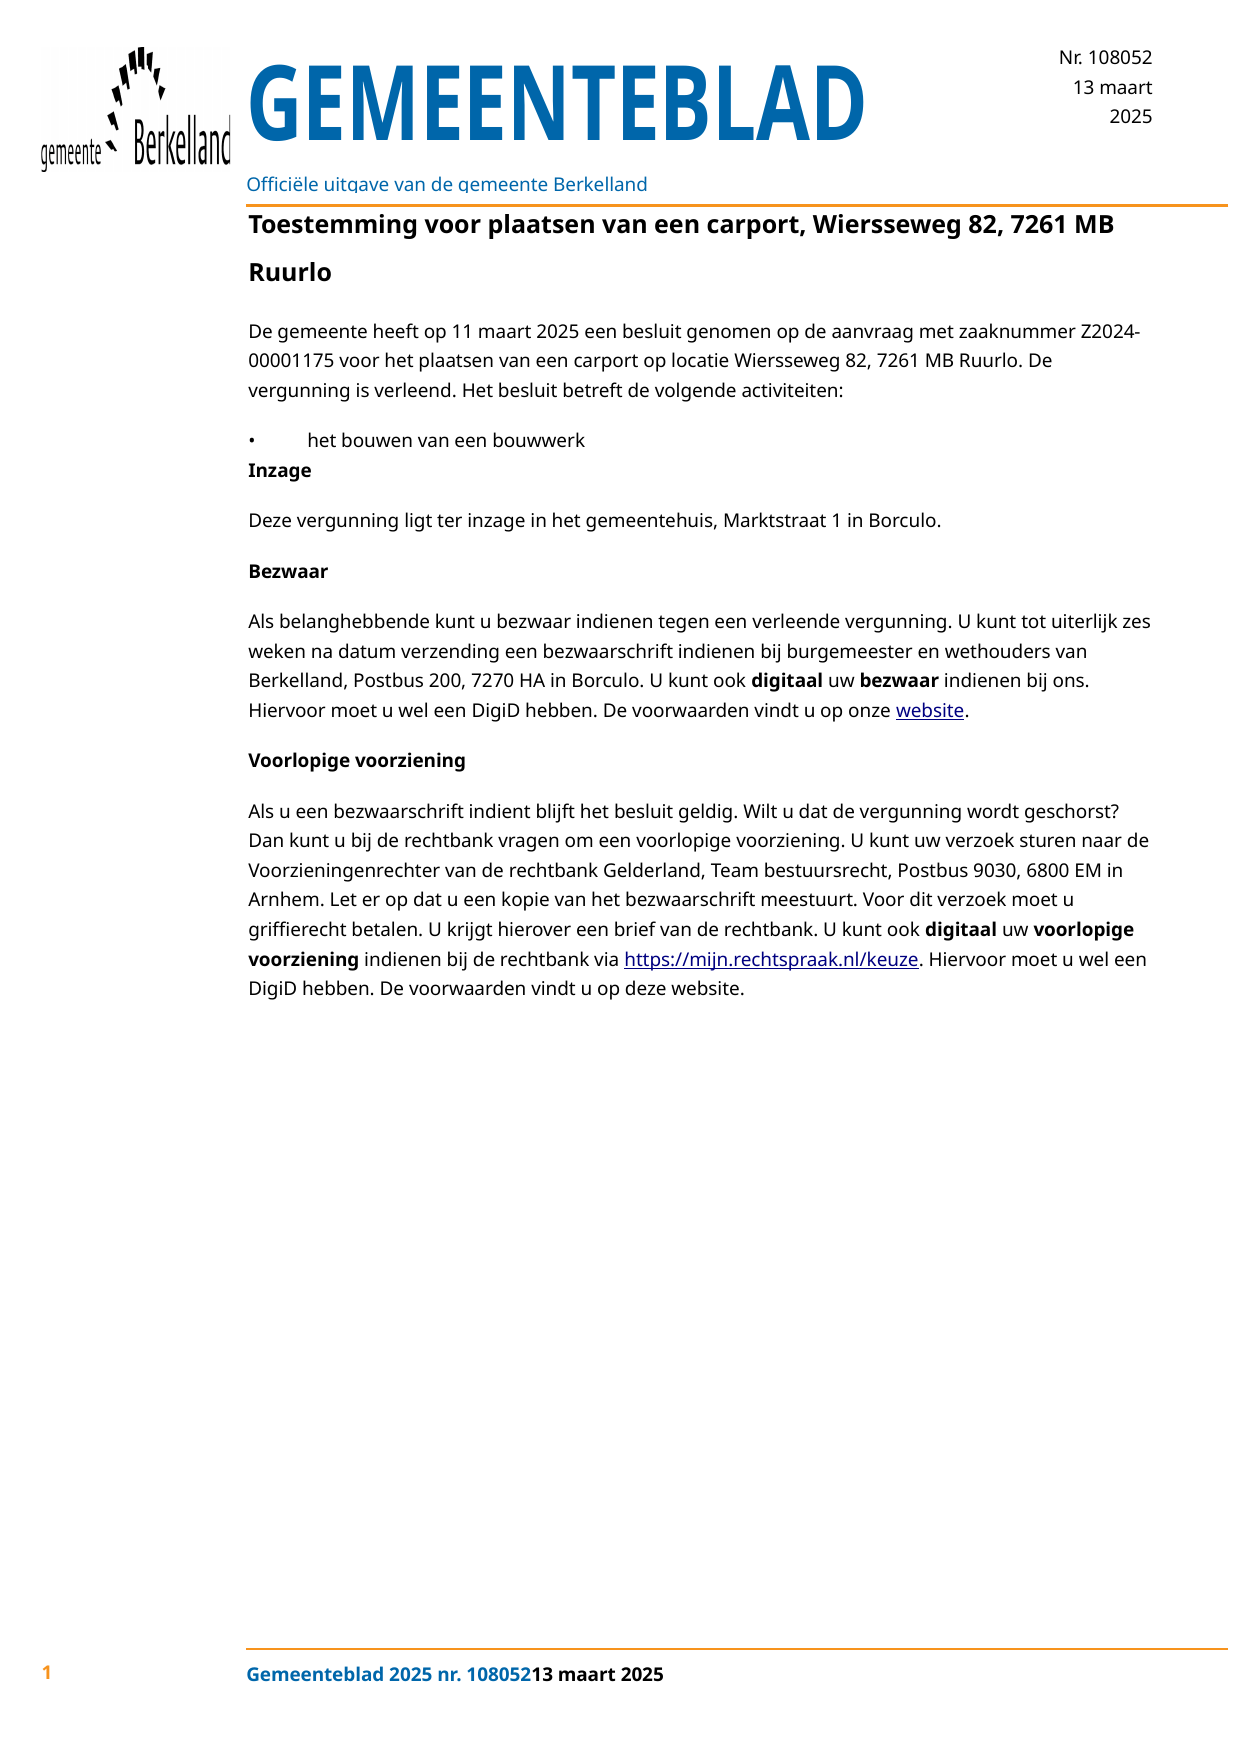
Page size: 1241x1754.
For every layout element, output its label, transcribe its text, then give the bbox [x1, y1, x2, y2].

text Inzage [248, 457, 1152, 483]
text Deze vergunning ligt ter inzage in het gemeentehuis, Marktstraat 1 in Borculo. [248, 507, 1152, 533]
text Als belanghebbende kunt u bezwaar indienen tegen een verleende vergunning. U kunt tot uiterlijk zes weken na datum verzending een bezwaarschrift indienen bij burgemeester en wethouders van Berkelland, Postbus 200, 7270 HA in Borculo. U kunt ook digitaal uw bezwaar indienen bij ons. Hiervoor moet u wel een DigiD hebben. De voorwaarden vindt u op onze website. [248, 608, 1152, 723]
text Voorlopige voorziening [248, 747, 1152, 773]
list het bouwen van een bouwwerk [248, 427, 1152, 453]
text Toestemming voor plaatsen van een carport, Wiersseweg 82, 7261 MB Ruurlo [248, 207, 1152, 288]
text De gemeente heeft op 11 maart 2025 een besluit genomen op de aanvraag met zaaknummer Z2024-00001175 voor het plaatsen van een carport op locatie Wiersseweg 82, 7261 MB Ruurlo. De vergunning is verleend. Het besluit betreft de volgende activiteiten: [248, 318, 1152, 403]
picture [41, 47, 231, 172]
text Bezwaar [248, 558, 1152, 584]
text Als u een bezwaarschrift indient blijft het besluit geldig. Wilt u dat de vergunning wordt geschorst? Dan kunt u bij de rechtbank vragen om een voorlopige voorziening. U kunt uw verzoek sturen naar de Voorzieningenrechter van de rechtbank Gelderland, Team bestuursrecht, Postbus 9030, 6800 EM in Arnhem. Let er op dat u een kopie van het bezwaarschrift meestuurt. Voor dit verzoek moet u griffierecht betalen. U krijgt hierover een brief van de rechtbank. U kunt ook digitaal uw voorlopige voorziening indienen bij de rechtbank via https://mijn.rechtspraak.nl/keuze. Hiervoor moet u wel een DigiD hebben. De voorwaarden vindt u op deze website. [248, 798, 1152, 1001]
